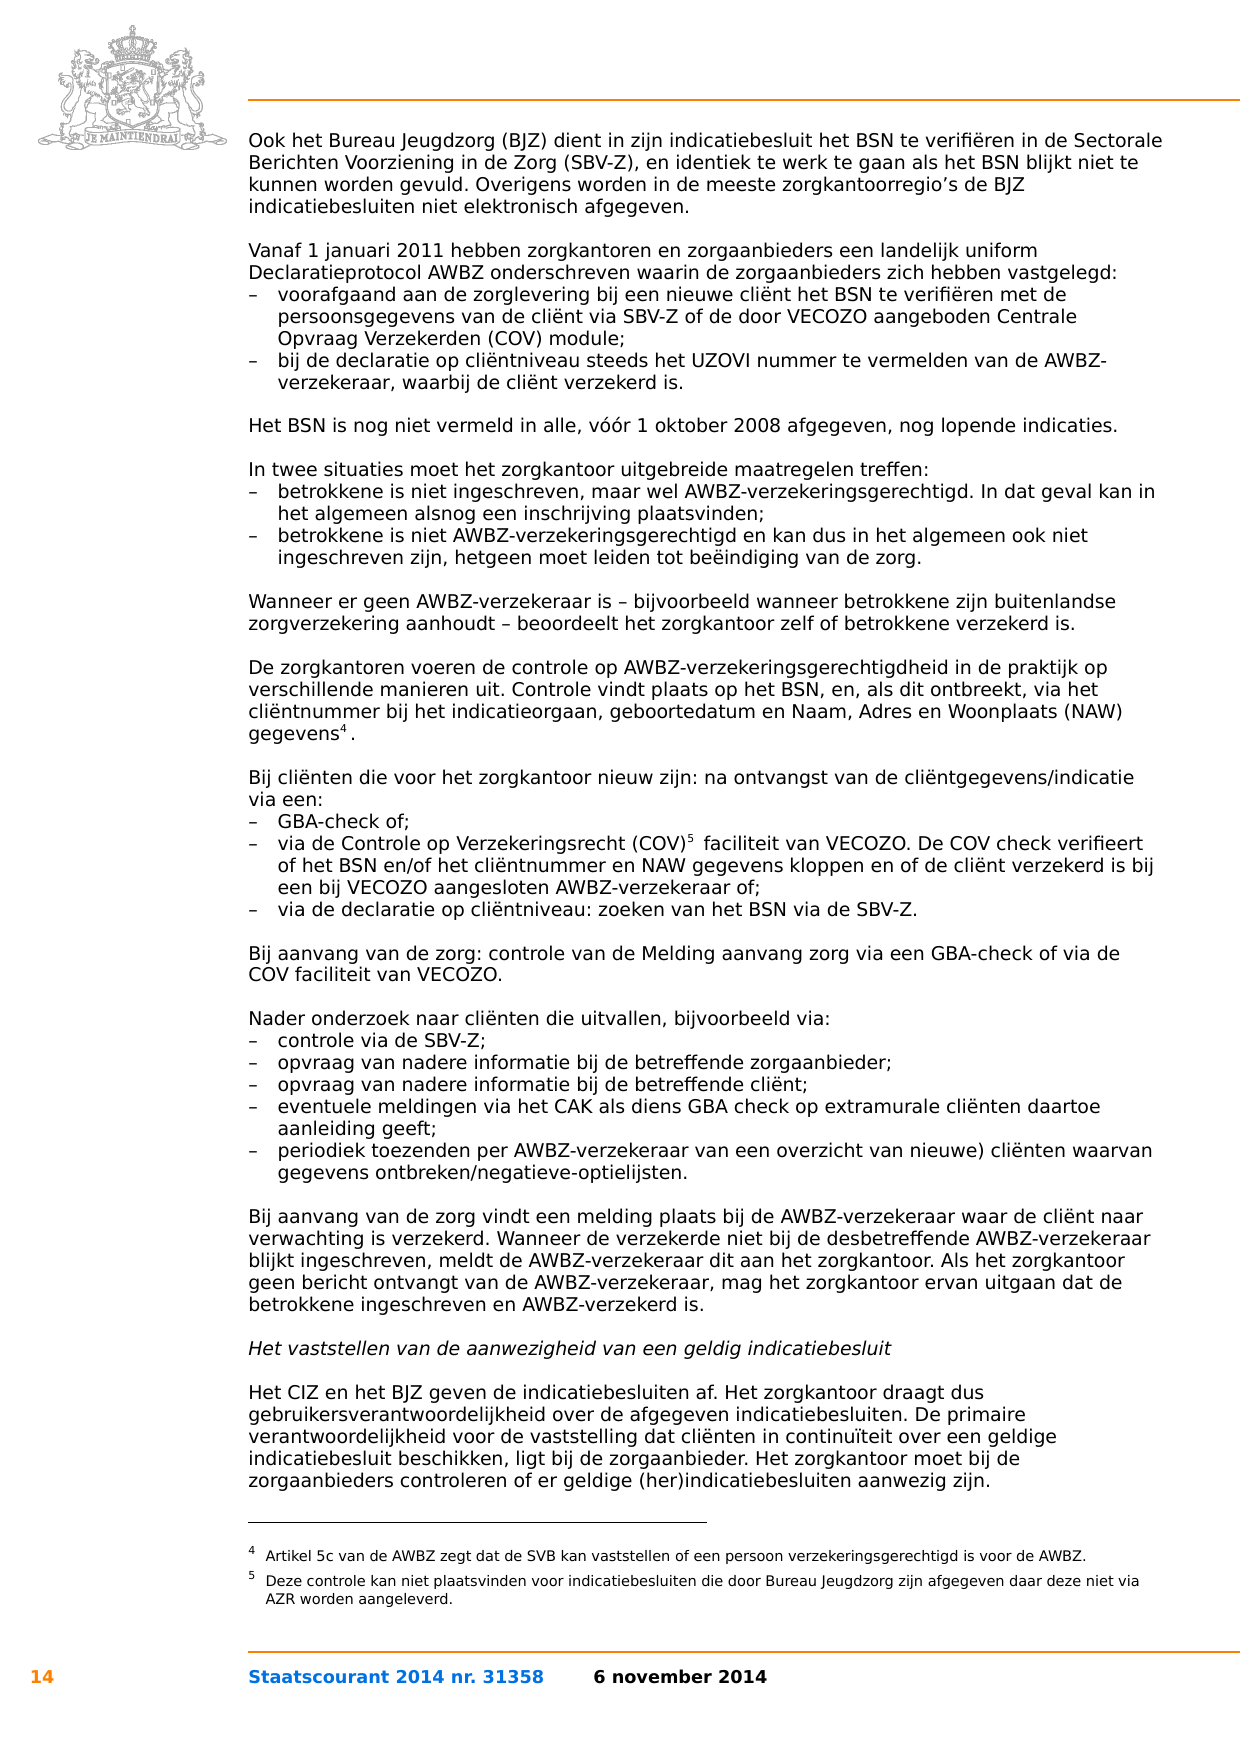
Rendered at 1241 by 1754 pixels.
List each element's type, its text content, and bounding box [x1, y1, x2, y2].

text Vanaf 1 januari 2011 hebben zorgkantoren en zorgaanbieders een landelijk uniform Declaratieprotocol AWBZ onderschreven waarin de zorgaanbieders zich hebben vastgelegd: [248, 240, 1163, 284]
subtitle Het vaststellen van de aanwezigheid van een geldig indicatiebesluit [248, 1338, 1163, 1360]
text – bij de declaratie op cliëntniveau steeds het UZOVI nummer te vermelden van de AWBZ-verzekeraar, waarbij de cliënt verzekerd is. [248, 349, 1163, 393]
text Deze controle kan niet plaatsvinden voor indicatiebesluiten die door Bureau Jeugdzorg zijn afgegeven daar deze niet via AZR worden aangeleverd. [248, 1569, 1163, 1608]
text Ook het Bureau Jeugdzorg (BJZ) dient in zijn indicatiebesluit het BSN te verifiëren in de Sectorale Berichten Voorziening in de Zorg (SBV-Z), en identiek te werk te gaan als het BSN blijkt niet te kunnen worden gevuld. Overigens worden in de meeste zorgkantoorregio’s de BJZ indicatiebesluiten niet elektronisch afgegeven. [248, 130, 1163, 218]
text – via de declaratie op cliëntniveau: zoeken van het BSN via de SBV-Z. [248, 898, 1163, 921]
text Nader onderzoek naar cliënten die uitvallen, bijvoorbeeld via: [248, 1008, 1163, 1030]
picture [38, 25, 227, 150]
text Artikel 5c van de AWBZ zegt dat de SVB kan vaststellen of een persoon verzekeringsgerechtigd is voor de AWBZ. [248, 1544, 1163, 1566]
text Het BSN is nog niet vermeld in alle, vóór 1 oktober 2008 afgegeven, nog lopende indicaties. [248, 415, 1163, 437]
text – betrokkene is niet AWBZ-verzekeringsgerechtigd en kan dus in het algemeen ook niet ingeschreven zijn, hetgeen moet leiden tot beëindiging van de zorg. [248, 525, 1163, 569]
text Bij cliënten die voor het zorgkantoor nieuw zijn: na ontvangst van de cliëntgegevens/indicatie via een: [248, 767, 1163, 811]
text Bij aanvang van de zorg vindt een melding plaats bij de AWBZ-verzekeraar waar de cliënt naar verwachting is verzekerd. Wanneer de verzekerde niet bij de desbetreffende AWBZ-verzekeraar blijkt ingeschreven, meldt de AWBZ-verzekeraar dit aan het zorgkantoor. Als het zorgkantoor geen bericht ontvangt van de AWBZ-verzekeraar, mag het zorgkantoor ervan uitgaan dat de betrokkene ingeschreven en AWBZ-verzekerd is. [248, 1206, 1163, 1316]
text – controle via de SBV-Z; [248, 1030, 1163, 1052]
text – voorafgaand aan de zorglevering bij een nieuwe cliënt het BSN te verifiëren met de persoonsgegevens van de cliënt via SBV-Z of de door VECOZO aangeboden Centrale Opvraag Verzekerden (COV) module; [248, 284, 1163, 349]
text In twee situaties moet het zorgkantoor uitgebreide maatregelen treffen: [248, 459, 1163, 481]
text – betrokkene is niet ingeschreven, maar wel AWBZ-verzekeringsgerechtigd. In dat geval kan in het algemeen alsnog een inschrijving plaatsvinden; [248, 481, 1163, 525]
text – periodiek toezenden per AWBZ-verzekeraar van een overzicht van nieuwe) cliënten waarvan gegevens ontbreken/negatieve-optielijsten. [248, 1140, 1163, 1184]
text – opvraag van nadere informatie bij de betreffende zorgaanbieder; [248, 1052, 1163, 1074]
text Het CIZ en het BJZ geven de indicatiebesluiten af. Het zorgkantoor draagt dus gebruikersverantwoordelijkheid over de afgegeven indicatiebesluiten. De primaire verantwoordelijkheid voor de vaststelling dat cliënten in continuïteit over een geldige indicatiebesluit beschikken, ligt bij de zorgaanbieder. Het zorgkantoor moet bij de zorgaanbieders controleren of er geldige (her)indicatiebesluiten aanwezig zijn. [248, 1382, 1163, 1491]
text Bij aanvang van de zorg: controle van de Melding aanvang zorg via een GBA-check of via de COV faciliteit van VECOZO. [248, 942, 1163, 986]
text – eventuele meldingen via het CAK als diens GBA check op extramurale cliënten daartoe aanleiding geeft; [248, 1096, 1163, 1140]
text – opvraag van nadere informatie bij de betreffende cliënt; [248, 1074, 1163, 1096]
text – via de Controle op Verzekeringsrecht (COV) faciliteit van VECOZO. De COV check verifieert of het BSN en/of het cliëntnummer en NAW gegevens kloppen en of de cliënt verzekerd is bij een bij VECOZO aangesloten AWBZ-verzekeraar of; [248, 833, 1163, 898]
text – GBA-check of; [248, 811, 1163, 833]
text De zorgkantoren voeren de controle op AWBZ-verzekeringsgerechtigdheid in de praktijk op verschillende manieren uit. Controle vindt plaats op het BSN, en, als dit ontbreekt, via het cliëntnummer bij het indicatieorgaan, geboortedatum en Naam, Adres en Woonplaats (NAW) gegevens. [248, 657, 1163, 745]
text Wanneer er geen AWBZ-verzekeraar is – bijvoorbeeld wanneer betrokkene zijn buitenlandse zorgverzekering aanhoudt – beoordeelt het zorgkantoor zelf of betrokkene verzekerd is. [248, 591, 1163, 635]
